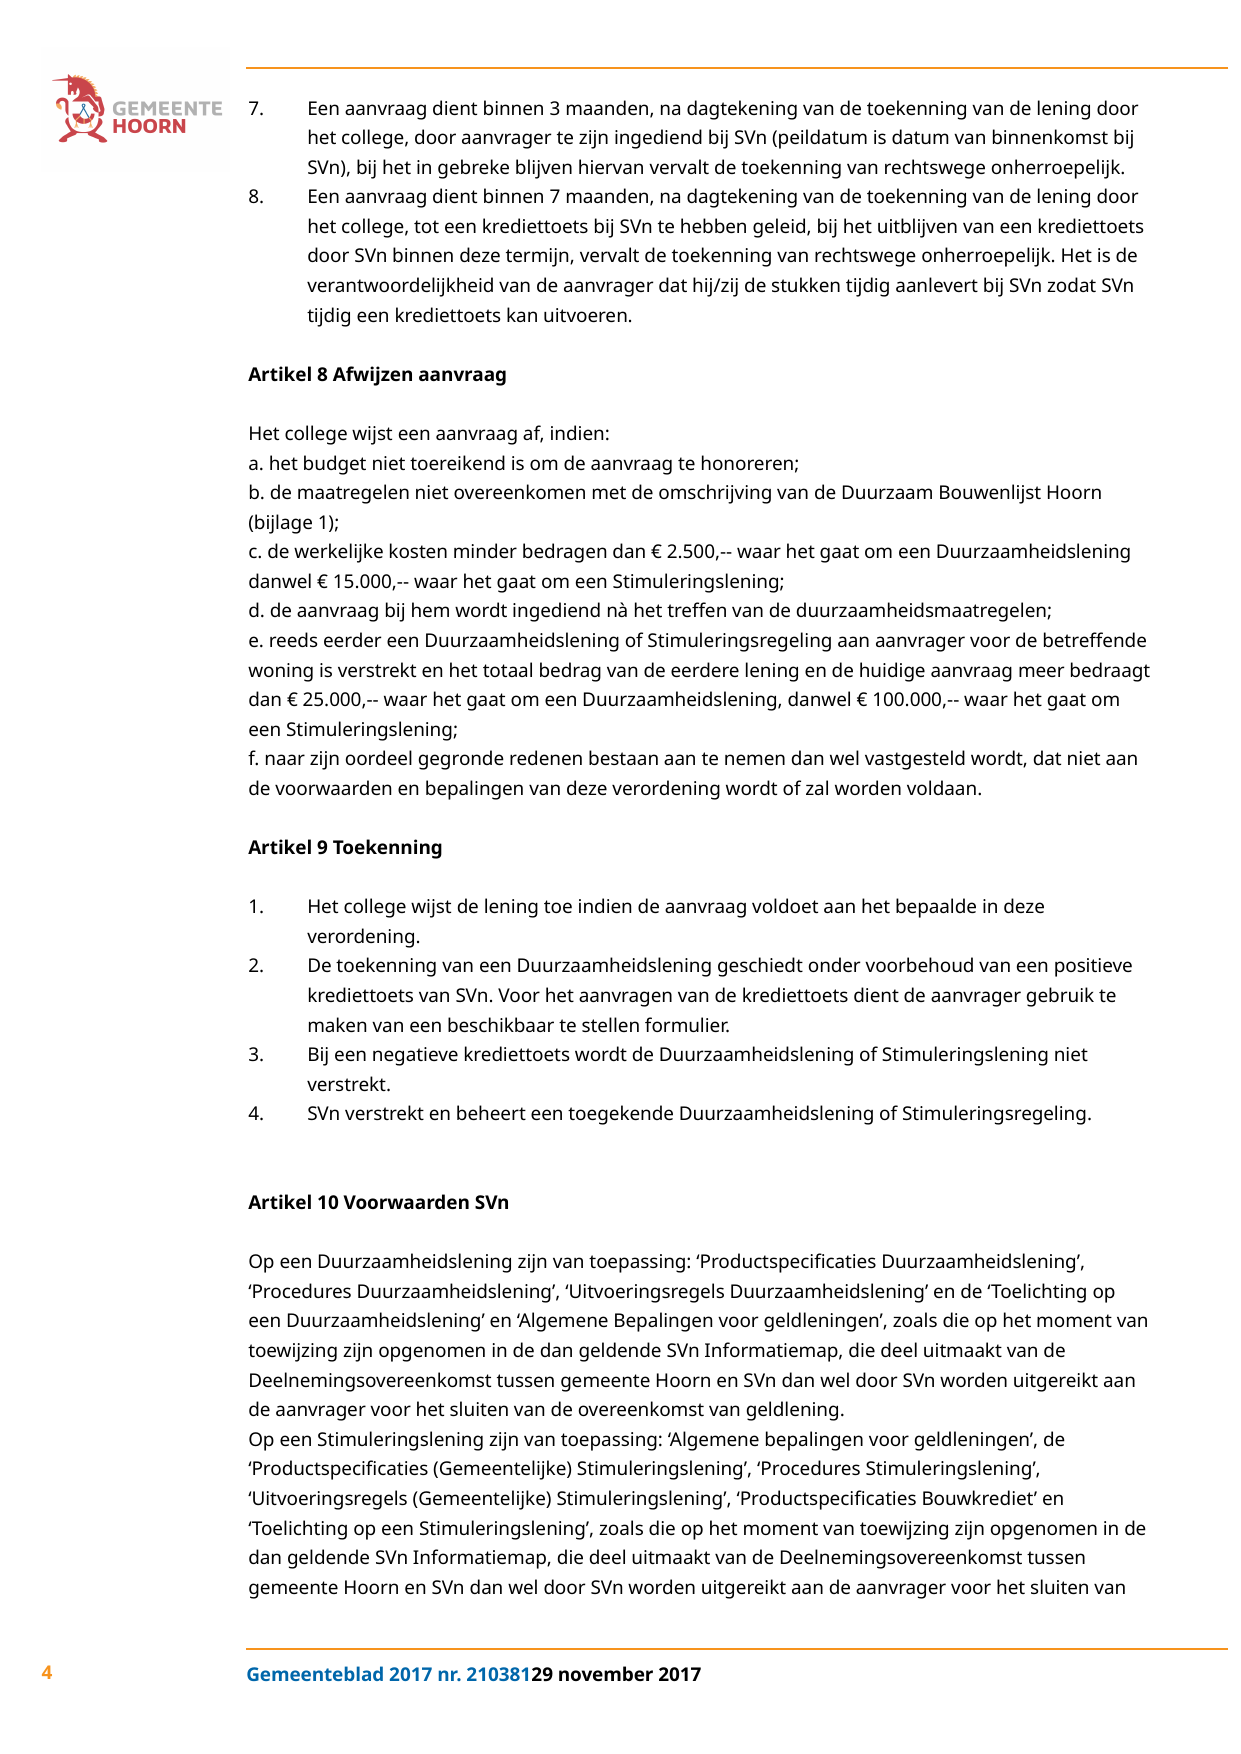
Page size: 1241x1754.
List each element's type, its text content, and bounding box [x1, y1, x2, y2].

text d. de aanvraag bij hem wordt ingediend nà het treffen van de duurzaamheidsmaatregelen; [248, 598, 1152, 623]
text b. de maatregelen niet overeenkomen met de omschrijving van de Duurzaam Bouwenlijst Hoorn (bijlage 1); [248, 479, 1152, 535]
text f. naar zijn oordeel gegronde redenen bestaan aan te nemen dan wel vastgesteld wordt, dat niet aan de voorwaarden en bepalingen van deze verordening wordt of zal worden voldaan. [248, 746, 1152, 801]
text Op een Stimuleringslening zijn van toepassing: ‘Algemene bepalingen voor geldleningen’, de ‘Productspecificaties (Gemeentelijke) Stimuleringslening’, ‘Procedures Stimuleringslening’, ‘Uitvoeringsregels (Gemeentelijke) Stimuleringslening’, ‘Productspecificaties Bouwkrediet’ en ‘Toelichting op een Stimuleringslening’, zoals die op het moment van toewijzing zijn opgenomen in de dan geldende SVn Informatiemap, die deel uitmaakt van de Deelnemingsovereenkomst tussen gemeente Hoorn en SVn dan wel door SVn worden uitgereikt aan de aanvrager voor het sluiten van [248, 1426, 1152, 1600]
list Een aanvraag dient binnen 7 maanden, na dagtekening van de toekenning van de lening door het college, tot een krediettoets bij SVn te hebben geleid, bij het uitblijven van een krediettoets door SVn binnen deze termijn, vervalt de toekenning van rechtswege onherroepelijk. Het is de verantwoordelijkheid van de aanvrager dat hij/zij de stukken tijdig aanlevert bij SVn zodat SVn tijdig een krediettoets kan uitvoeren. [248, 183, 1152, 328]
picture [41, 47, 231, 172]
list Een aanvraag dient binnen 3 maanden, na dagtekening van de toekenning van de lening door het college, door aanvrager te zijn ingediend bij SVn (peildatum is datum van binnenkomst bij SVn), bij het in gebreke blijven hiervan vervalt de toekenning van rechtswege onherroepelijk. [248, 95, 1152, 180]
text a. het budget niet toereikend is om de aanvraag te honoreren; [248, 450, 1152, 476]
text Artikel 9 Toekenning [248, 834, 1152, 860]
text c. de werkelijke kosten minder bedragen dan € 2.500,-- waar het gaat om een Duurzaamheidslening danwel € 15.000,-- waar het gaat om een Stimuleringslening; [248, 538, 1152, 594]
text Op een Duurzaamheidslening zijn van toepassing: ‘Productspecificaties Duurzaamheidslening’, ‘Procedures Duurzaamheidslening’, ‘Uitvoeringsregels Duurzaamheidslening’ en de ‘Toelichting op een Duurzaamheidslening’ en ‘Algemene Bepalingen voor geldleningen’, zoals die op het moment van toewijzing zijn opgenomen in de dan geldende SVn Informatiemap, die deel uitmaakt van de Deelnemingsovereenkomst tussen gemeente Hoorn en SVn dan wel door SVn worden uitgereikt aan de aanvrager voor het sluiten van de overeenkomst van geldlening. [248, 1248, 1152, 1422]
list Bij een negatieve krediettoets wordt de Duurzaamheidslening of Stimuleringslening niet verstrekt. [248, 1041, 1152, 1097]
text Artikel 8 Afwijzen aanvraag [248, 361, 1152, 387]
list Het college wijst de lening toe indien de aanvraag voldoet aan het bepaalde in deze verordening. [248, 893, 1152, 949]
text Het college wijst een aanvraag af, indien: [248, 420, 1152, 446]
text e. reeds eerder een Duurzaamheidslening of Stimuleringsregeling aan aanvrager voor de betreffende woning is verstrekt en het totaal bedrag van de eerdere lening en de huidige aanvraag meer bedraagt dan € 25.000,-- waar het gaat om een Duurzaamheidslening, danwel € 100.000,-- waar het gaat om een Stimuleringslening; [248, 627, 1152, 742]
list De toekenning van een Duurzaamheidslening geschiedt onder voorbehoud van een positieve krediettoets van SVn. Voor het aanvragen van de krediettoets dient de aanvrager gebruik te maken van een beschikbaar te stellen formulier. [248, 953, 1152, 1038]
text Artikel 10 Voorwaarden SVn [248, 1189, 1152, 1215]
list SVn verstrekt en beheert een toegekende Duurzaamheidslening of Stimuleringsregeling. [248, 1101, 1152, 1126]
